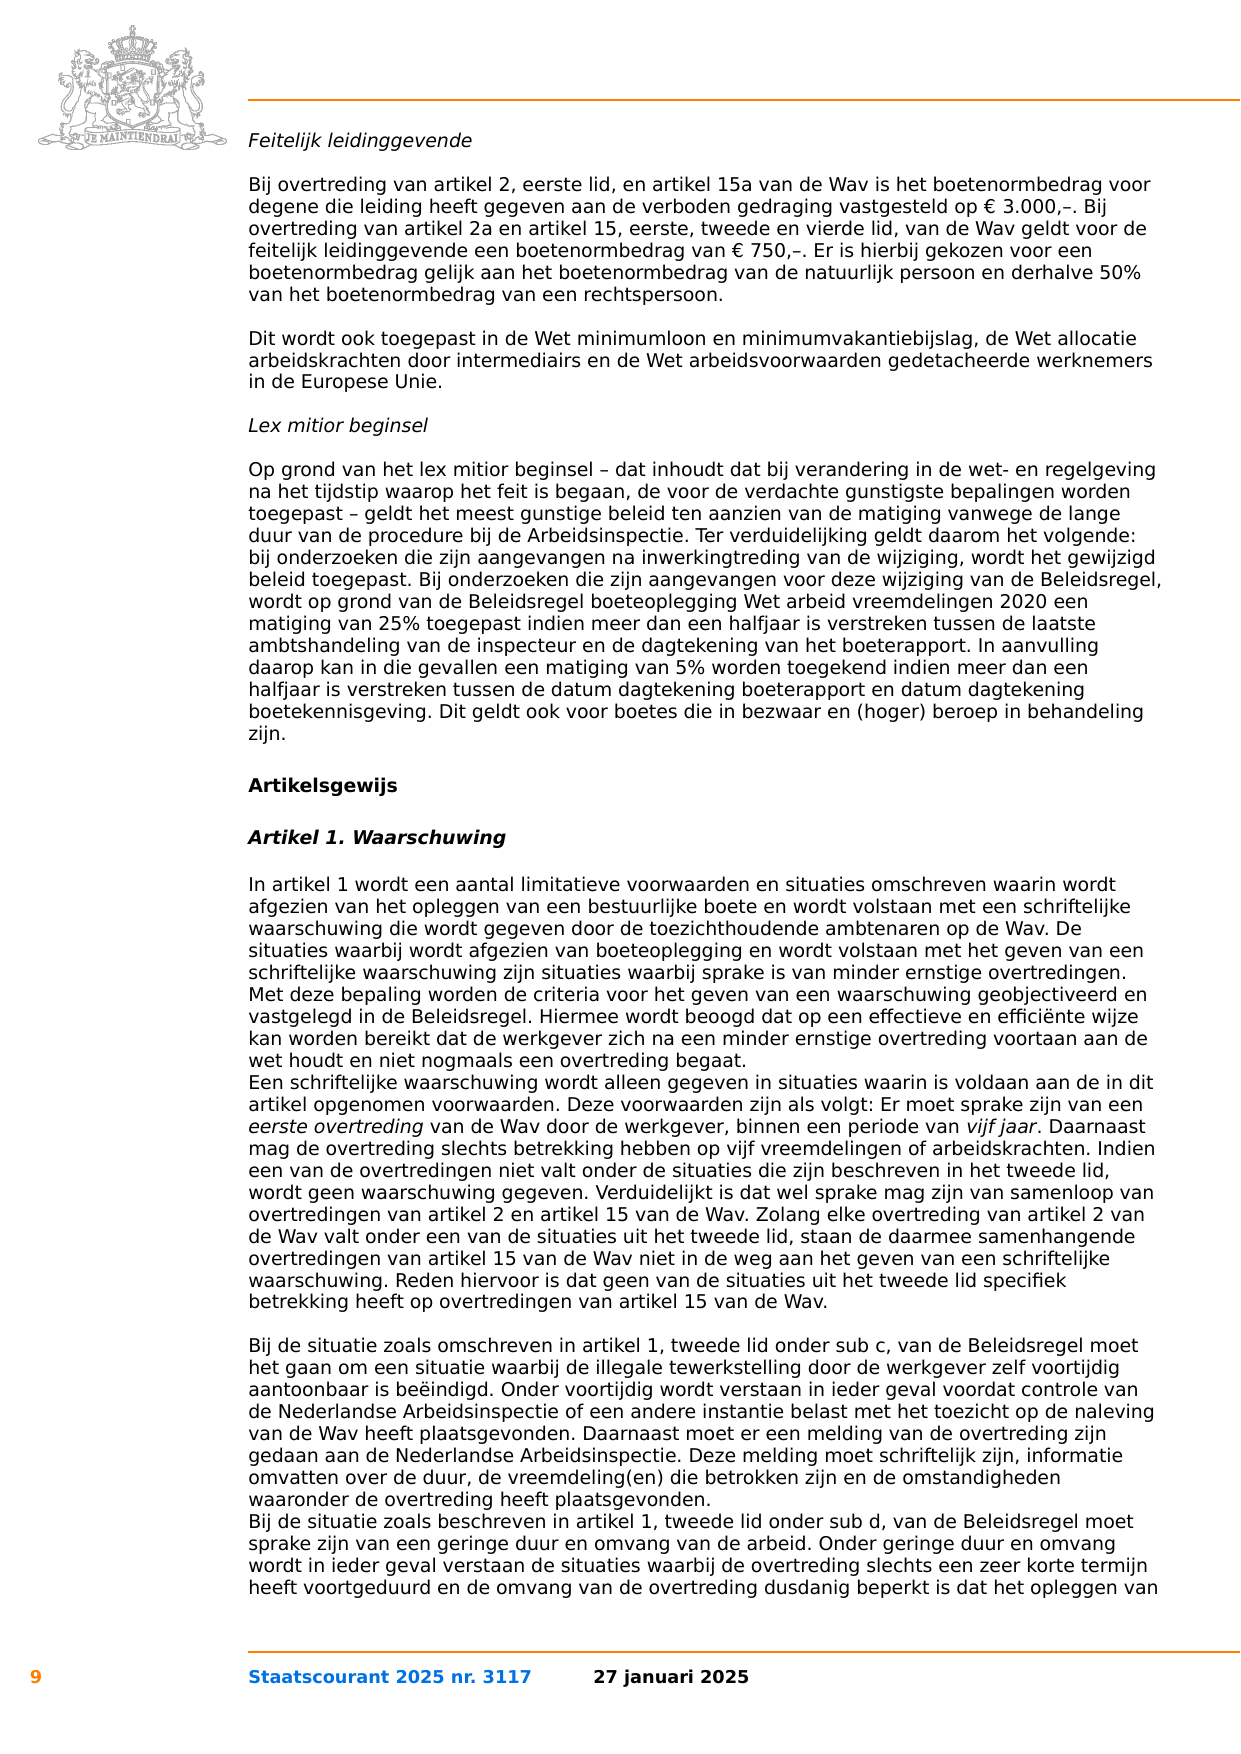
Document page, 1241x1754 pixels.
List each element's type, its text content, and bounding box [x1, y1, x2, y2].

picture [38, 25, 227, 150]
text Een schriftelijke waarschuwing wordt alleen gegeven in situaties waarin is voldaan aan de in dit artikel opgenomen voorwaarden. Deze voorwaarden zijn als volgt: Er moet sprake zijn van een eerste overtreding van de Wav door de werkgever, binnen een periode van vijf jaar. Daarnaast mag de overtreding slechts betrekking hebben op vijf vreemdelingen of arbeidskrachten. Indien een van de overtredingen niet valt onder de situaties die zijn beschreven in het tweede lid, wordt geen waarschuwing gegeven. Verduidelijkt is dat wel sprake mag zijn van samenloop van overtredingen van artikel 2 en artikel 15 van de Wav. Zolang elke overtreding van artikel 2 van de Wav valt onder een van de situaties uit het tweede lid, staan de daarmee samenhangende overtredingen van artikel 15 van de Wav niet in de weg aan het geven van een schriftelijke waarschuwing. Reden hiervoor is dat geen van de situaties uit het tweede lid specifiek betrekking heeft op overtredingen van artikel 15 van de Wav. [248, 1072, 1163, 1313]
text Bij de situatie zoals omschreven in artikel 1, tweede lid onder sub c, van de Beleidsregel moet het gaan om een situatie waarbij de illegale tewerkstelling door de werkgever zelf voortijdig aantoonbaar is beëindigd. Onder voortijdig wordt verstaan in ieder geval voordat controle van de Nederlandse Arbeidsinspectie of een andere instantie belast met het toezicht op de naleving van de Wav heeft plaatsgevonden. Daarnaast moet er een melding van de overtreding zijn gedaan aan de Nederlandse Arbeidsinspectie. Deze melding moet schriftelijk zijn, informatie omvatten over de duur, de vreemdeling(en) die betrokken zijn en de omstandigheden waaronder de overtreding heeft plaatsgevonden. [248, 1335, 1163, 1511]
subtitle Lex mitior beginsel [248, 415, 1163, 437]
text Bij de situatie zoals beschreven in artikel 1, tweede lid onder sub d, van de Beleidsregel moet sprake zijn van een geringe duur en omvang van de arbeid. Onder geringe duur en omvang wordt in ieder geval verstaan de situaties waarbij de overtreding slechts een zeer korte termijn heeft voortgeduurd en de omvang van de overtreding dusdanig beperkt is dat het opleggen van [248, 1511, 1163, 1599]
text In artikel 1 wordt een aantal limitatieve voorwaarden en situaties omschreven waarin wordt afgezien van het opleggen van een bestuurlijke boete en wordt volstaan met een schriftelijke waarschuwing die wordt gegeven door de toezichthoudende ambtenaren op de Wav. De situaties waarbij wordt afgezien van boeteoplegging en wordt volstaan met het geven van een schriftelijke waarschuwing zijn situaties waarbij sprake is van minder ernstige overtredingen. Met deze bepaling worden de criteria voor het geven van een waarschuwing geobjectiveerd en vastgelegd in de Beleidsregel. Hiermee wordt beoogd dat op een effectieve en efficiënte wijze kan worden bereikt dat de werkgever zich na een minder ernstige overtreding voortaan aan de wet houdt en niet nogmaals een overtreding begaat. [248, 874, 1163, 1072]
text Dit wordt ook toegepast in de Wet minimumloon en minimumvakantiebijslag, de Wet allocatie arbeidskrachten door intermediairs en de Wet arbeidsvoorwaarden gedetacheerde werknemers in de Europese Unie. [248, 327, 1163, 393]
subtitle Feitelijk leidinggevende [248, 130, 1163, 152]
subtitle Artikel 1. Waarschuwing [248, 827, 1163, 849]
subtitle Artikelsgewijs [248, 775, 1163, 797]
text Op grond van het lex mitior beginsel – dat inhoudt dat bij verandering in de wet- en regelgeving na het tijdstip waarop het feit is begaan, de voor de verdachte gunstigste bepalingen worden toegepast – geldt het meest gunstige beleid ten aanzien van de matiging vanwege de lange duur van de procedure bij de Arbeidsinspectie. Ter verduidelijking geldt daarom het volgende: [248, 459, 1163, 547]
text bij onderzoeken die zijn aangevangen na inwerkingtreding van de wijziging, wordt het gewijzigd beleid toegepast. Bij onderzoeken die zijn aangevangen voor deze wijziging van de Beleidsregel, wordt op grond van de Beleidsregel boeteoplegging Wet arbeid vreemdelingen 2020 een matiging van 25% toegepast indien meer dan een halfjaar is verstreken tussen de laatste ambtshandeling van de inspecteur en de dagtekening van het boeterapport. In aanvulling daarop kan in die gevallen een matiging van 5% worden toegekend indien meer dan een halfjaar is verstreken tussen de datum dagtekening boeterapport en datum dagtekening boetekennisgeving. Dit geldt ook voor boetes die in bezwaar en (hoger) beroep in behandeling zijn. [248, 547, 1163, 745]
text Bij overtreding van artikel 2, eerste lid, en artikel 15a van de Wav is het boetenormbedrag voor degene die leiding heeft gegeven aan de verboden gedraging vastgesteld op € 3.000,–. Bij overtreding van artikel 2a en artikel 15, eerste, tweede en vierde lid, van de Wav geldt voor de feitelijk leidinggevende een boetenormbedrag van € 750,–. Er is hierbij gekozen voor een boetenormbedrag gelijk aan het boetenormbedrag van de natuurlijk persoon en derhalve 50% van het boetenormbedrag van een rechtspersoon. [248, 174, 1163, 306]
